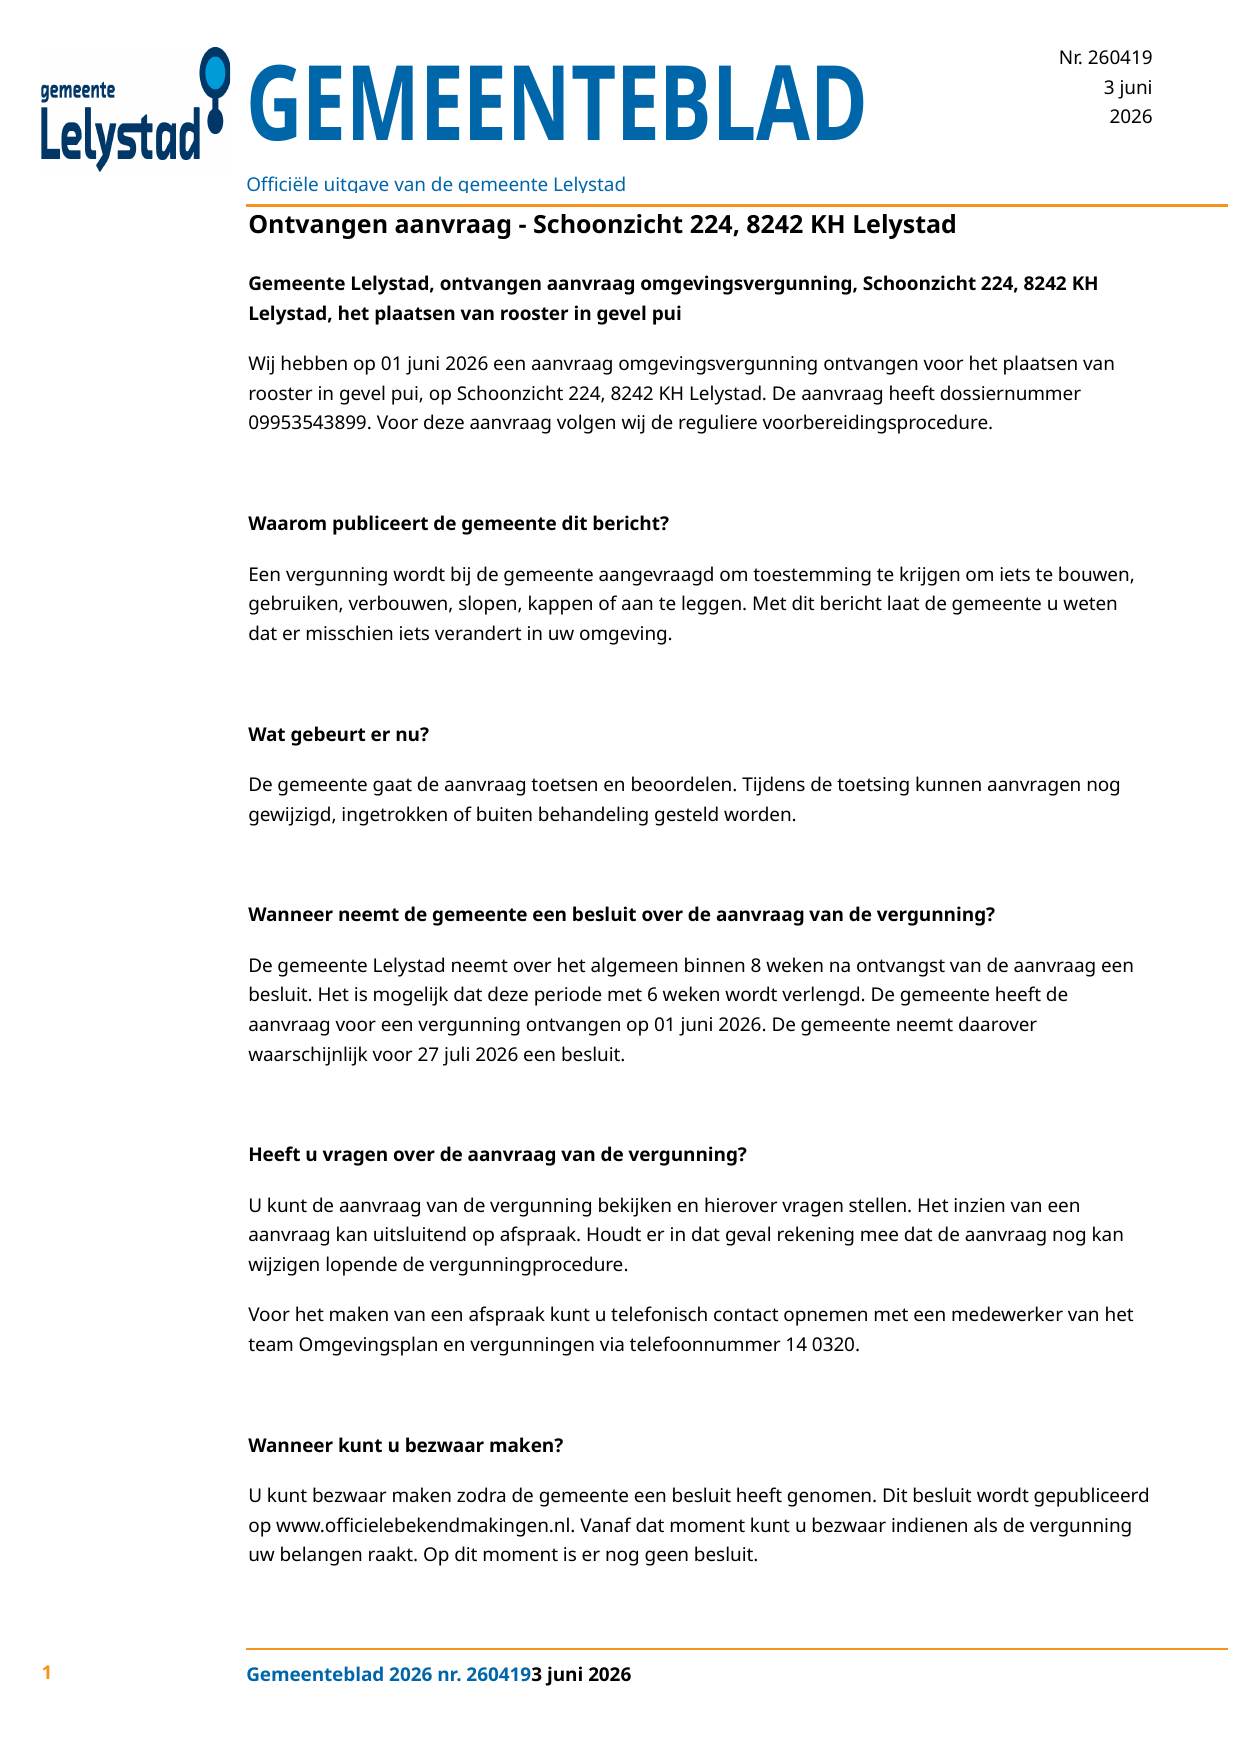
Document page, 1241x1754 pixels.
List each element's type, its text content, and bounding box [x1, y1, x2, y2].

text Wanneer neemt de gemeente een besluit over de aanvraag van de vergunning? [248, 902, 1152, 927]
text Een vergunning wordt bij de gemeente aangevraagd om toestemming te krijgen om iets te bouwen, gebruiken, verbouwen, slopen, kappen of aan te leggen. Met dit bericht laat de gemeente u weten dat er misschien iets verandert in uw omgeving. [248, 561, 1152, 646]
text De gemeente gaat de aanvraag toetsen en beoordelen. Tijdens de toetsing kunnen aanvragen nog gewijzigd, ingetrokken of buiten behandeling gesteld worden. [248, 771, 1152, 826]
text Wanneer kunt u bezwaar maken? [248, 1432, 1152, 1458]
text Voor het maken van een afspraak kunt u telefonisch contact opnemen met een medewerker van het team Omgevingsplan en vergunningen via telefoonnummer 14 0320. [248, 1302, 1152, 1357]
text Wij hebben op 01 juni 2026 een aanvraag omgevingsvergunning ontvangen voor het plaatsen van rooster in gevel pui, op Schoonzicht 224, 8242 KH Lelystad. De aanvraag heeft dossiernummer 09953543899. Voor deze aanvraag volgen wij de reguliere voorbereidingsprocedure. [248, 350, 1152, 435]
text Heeft u vragen over de aanvraag van de vergunning? [248, 1142, 1152, 1167]
text Wat gebeurt er nu? [248, 721, 1152, 746]
text Gemeente Lelystad, ontvangen aanvraag omgevingsvergunning, Schoonzicht 224, 8242 KH Lelystad, het plaatsen van rooster in gevel pui [248, 270, 1152, 326]
text U kunt de aanvraag van de vergunning bekijken en hierover vragen stellen. Het inzien van een aanvraag kan uitsluitend op afspraak. Houdt er in dat geval rekening mee dat de aanvraag nog kan wijzigen lopende de vergunningprocedure. [248, 1192, 1152, 1277]
picture [41, 47, 231, 172]
text Waarom publiceert de gemeente dit bericht? [248, 510, 1152, 536]
text Ontvangen aanvraag - Schoonzicht 224, 8242 KH Lelystad [248, 207, 1152, 241]
text U kunt bezwaar maken zodra de gemeente een besluit heeft genomen. Dit besluit wordt gepubliceerd op www.officielebekendmakingen.nl. Vanaf dat moment kunt u bezwaar indienen als de vergunning uw belangen raakt. Op dit moment is er nog geen besluit. [248, 1482, 1152, 1567]
text De gemeente Lelystad neemt over het algemeen binnen 8 weken na ontvangst van de aanvraag een besluit. Het is mogelijk dat deze periode met 6 weken wordt verlengd. De gemeente heeft de aanvraag voor een vergunning ontvangen op 01 juni 2026. De gemeente neemt daarover waarschijnlijk voor 27 juli 2026 een besluit. [248, 952, 1152, 1066]
